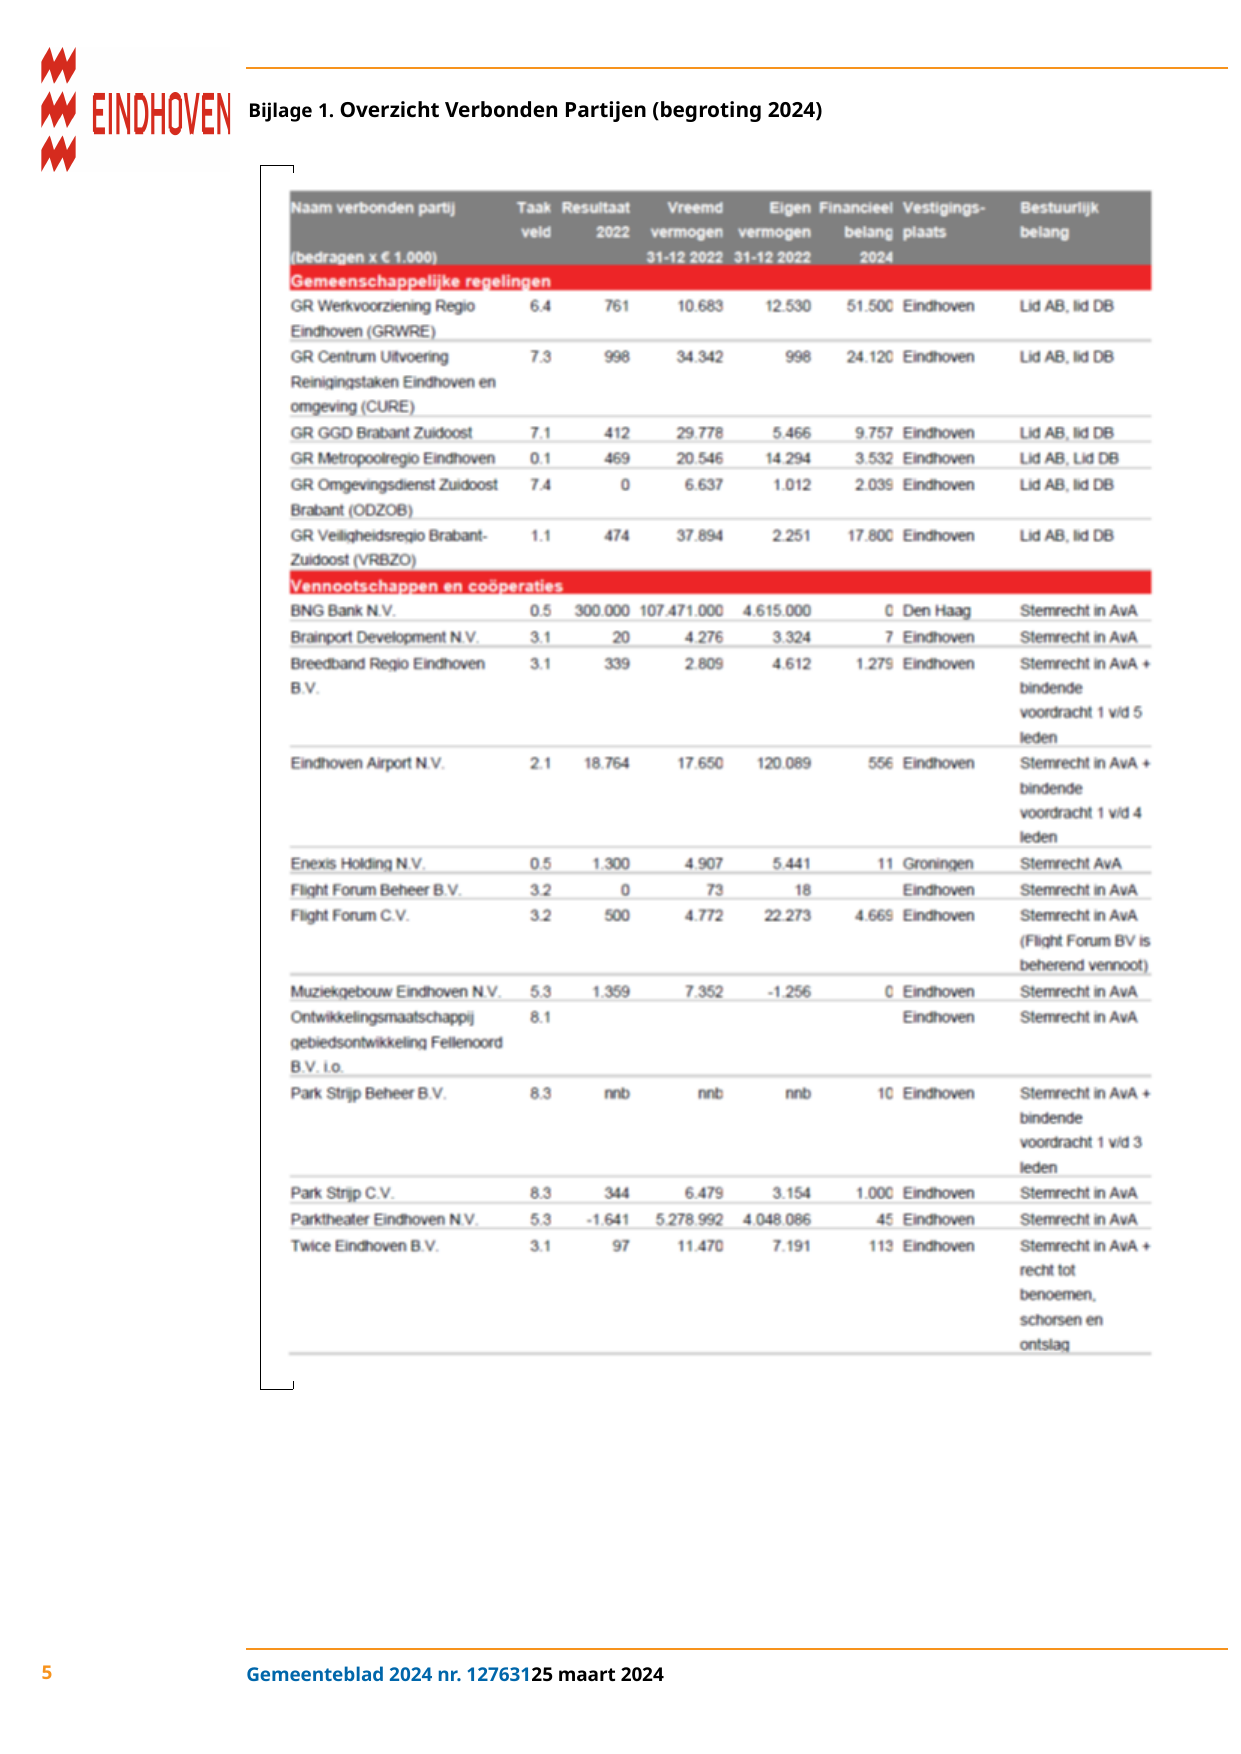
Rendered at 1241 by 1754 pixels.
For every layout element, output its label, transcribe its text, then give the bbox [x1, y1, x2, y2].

picture [41, 47, 231, 172]
text Bijlage 1. Overzicht Verbonden Partijen (begroting 2024) [248, 95, 1152, 123]
picture [268, 173, 1173, 1381]
